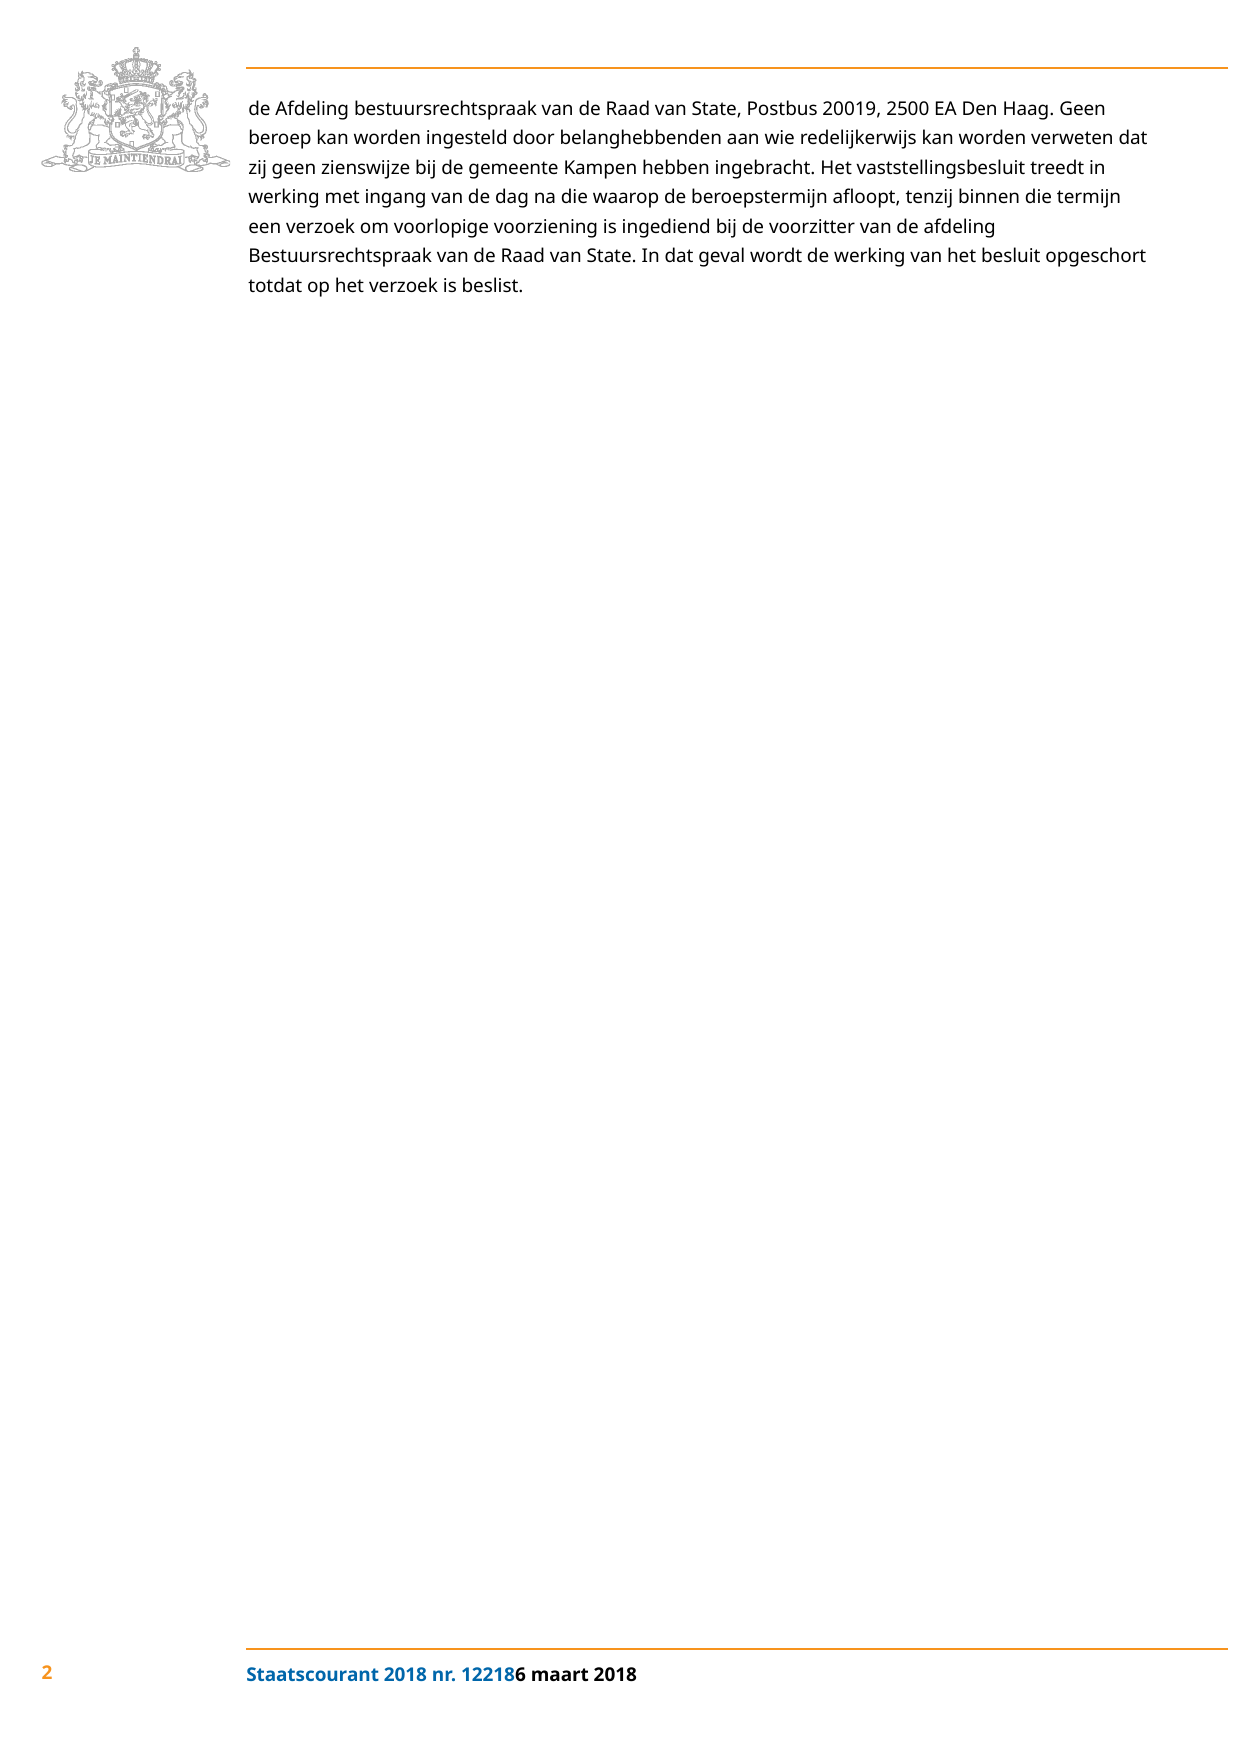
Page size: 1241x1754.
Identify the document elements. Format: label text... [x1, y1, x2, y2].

text de Afdeling bestuursrechtspraak van de Raad van State, Postbus 20019, 2500 EA Den Haag. Geen beroep kan worden ingesteld door belanghebbenden aan wie redelijkerwijs kan worden verweten dat zij geen zienswijze bij de gemeente Kampen hebben ingebracht. Het vaststellingsbesluit treedt in werking met ingang van de dag na die waarop de beroepstermijn afloopt, tenzij binnen die termijn een verzoek om voorlopige voorziening is ingediend bij de voorzitter van de afdeling Bestuursrechtspraak van de Raad van State. In dat geval wordt de werking van het besluit opgeschort totdat op het verzoek is beslist. [248, 95, 1152, 298]
picture [41, 47, 231, 172]
